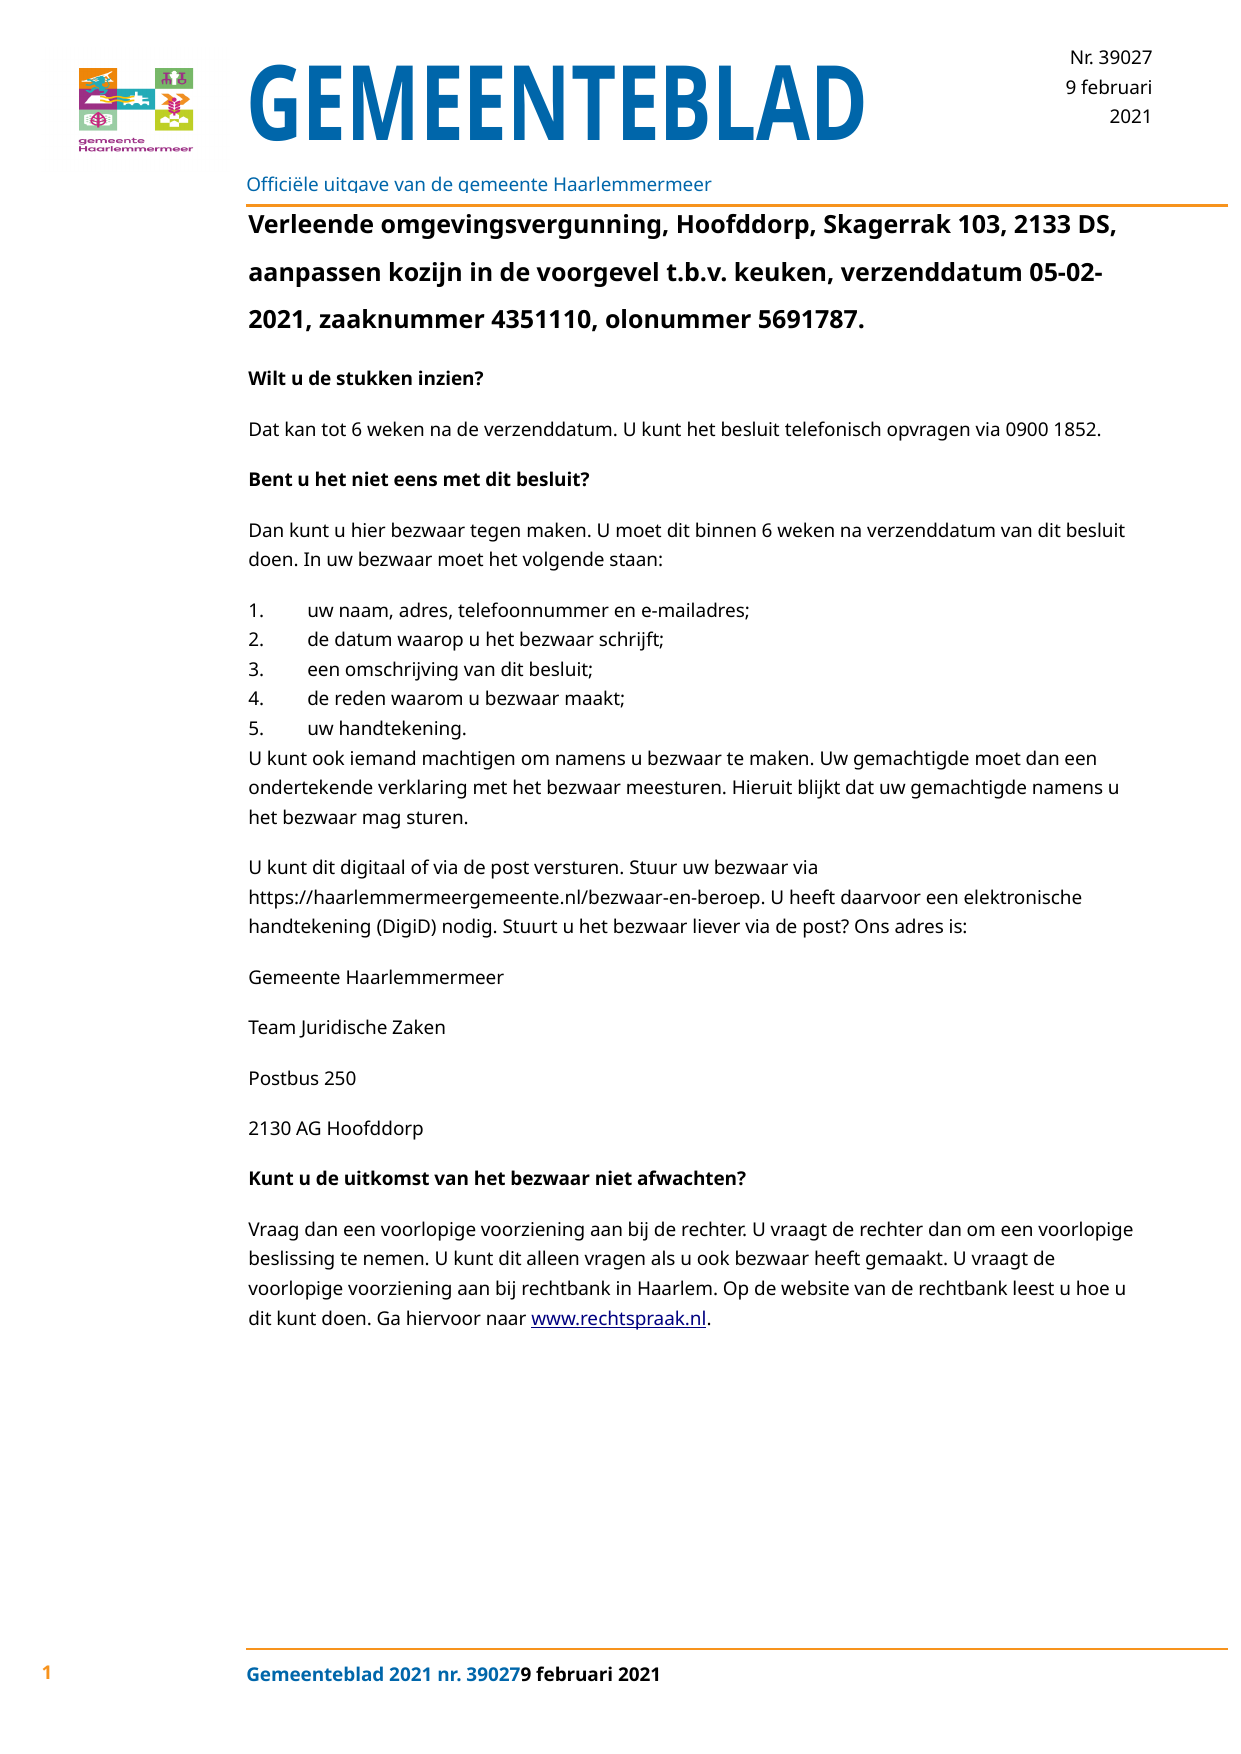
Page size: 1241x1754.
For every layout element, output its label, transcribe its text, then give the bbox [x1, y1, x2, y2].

text Vraag dan een voorlopige voorziening aan bij de rechter. U vraagt de rechter dan om een voorlopige beslissing te nemen. U kunt dit alleen vragen als u ook bezwaar heeft gemaakt. U vraagt de voorlopige voorziening aan bij rechtbank in Haarlem. Op de website van de rechtbank leest u hoe u dit kunt doen. Ga hiervoor naar www.rechtspraak.nl. [248, 1216, 1152, 1330]
text 2130 AG Hoofddorp [248, 1115, 1152, 1141]
text Wilt u de stukken inzien? [248, 366, 1152, 391]
list de reden waarom u bezwaar maakt; [248, 686, 1152, 711]
picture [41, 47, 231, 172]
list de datum waarop u het bezwaar schrijft; [248, 626, 1152, 652]
text U kunt ook iemand machtigen om namens u bezwaar te maken. Uw gemachtigde moet dan een ondertekende verklaring met het bezwaar meesturen. Hieruit blijkt dat uw gemachtigde namens u het bezwaar mag sturen. [248, 745, 1152, 829]
text Gemeente Haarlemmermeer [248, 964, 1152, 989]
list een omschrijving van dit besluit; [248, 656, 1152, 682]
text Kunt u de uitkomst van het bezwaar niet afwachten? [248, 1166, 1152, 1191]
text U kunt dit digitaal of via de post versturen. Stuur uw bezwaar via https://haarlemmermeergemeente.nl/bezwaar-en-beroep. U heeft daarvoor een elektronische handtekening (DigiD) nodig. Stuurt u het bezwaar liever via de post? Ons adres is: [248, 854, 1152, 939]
text Team Juridische Zaken [248, 1014, 1152, 1040]
text Bent u het niet eens met dit besluit? [248, 466, 1152, 492]
list uw handtekening. [248, 715, 1152, 741]
text Dat kan tot 6 weken na de verzenddatum. U kunt het besluit telefonisch opvragen via 0900 1852. [248, 416, 1152, 442]
text Dan kunt u hier bezwaar tegen maken. U moet dit binnen 6 weken na verzenddatum van dit besluit doen. In uw bezwaar moet het volgende staan: [248, 517, 1152, 572]
text Verleende omgevingsvergunning, Hoofddorp, Skagerrak 103, 2133 DS, aanpassen kozijn in de voorgevel t.b.v. keuken, verzenddatum 05-02-2021, zaaknummer 4351110, olonummer 5691787. [248, 207, 1152, 336]
text Postbus 250 [248, 1065, 1152, 1090]
list uw naam, adres, telefoonnummer en e-mailadres; [248, 597, 1152, 622]
